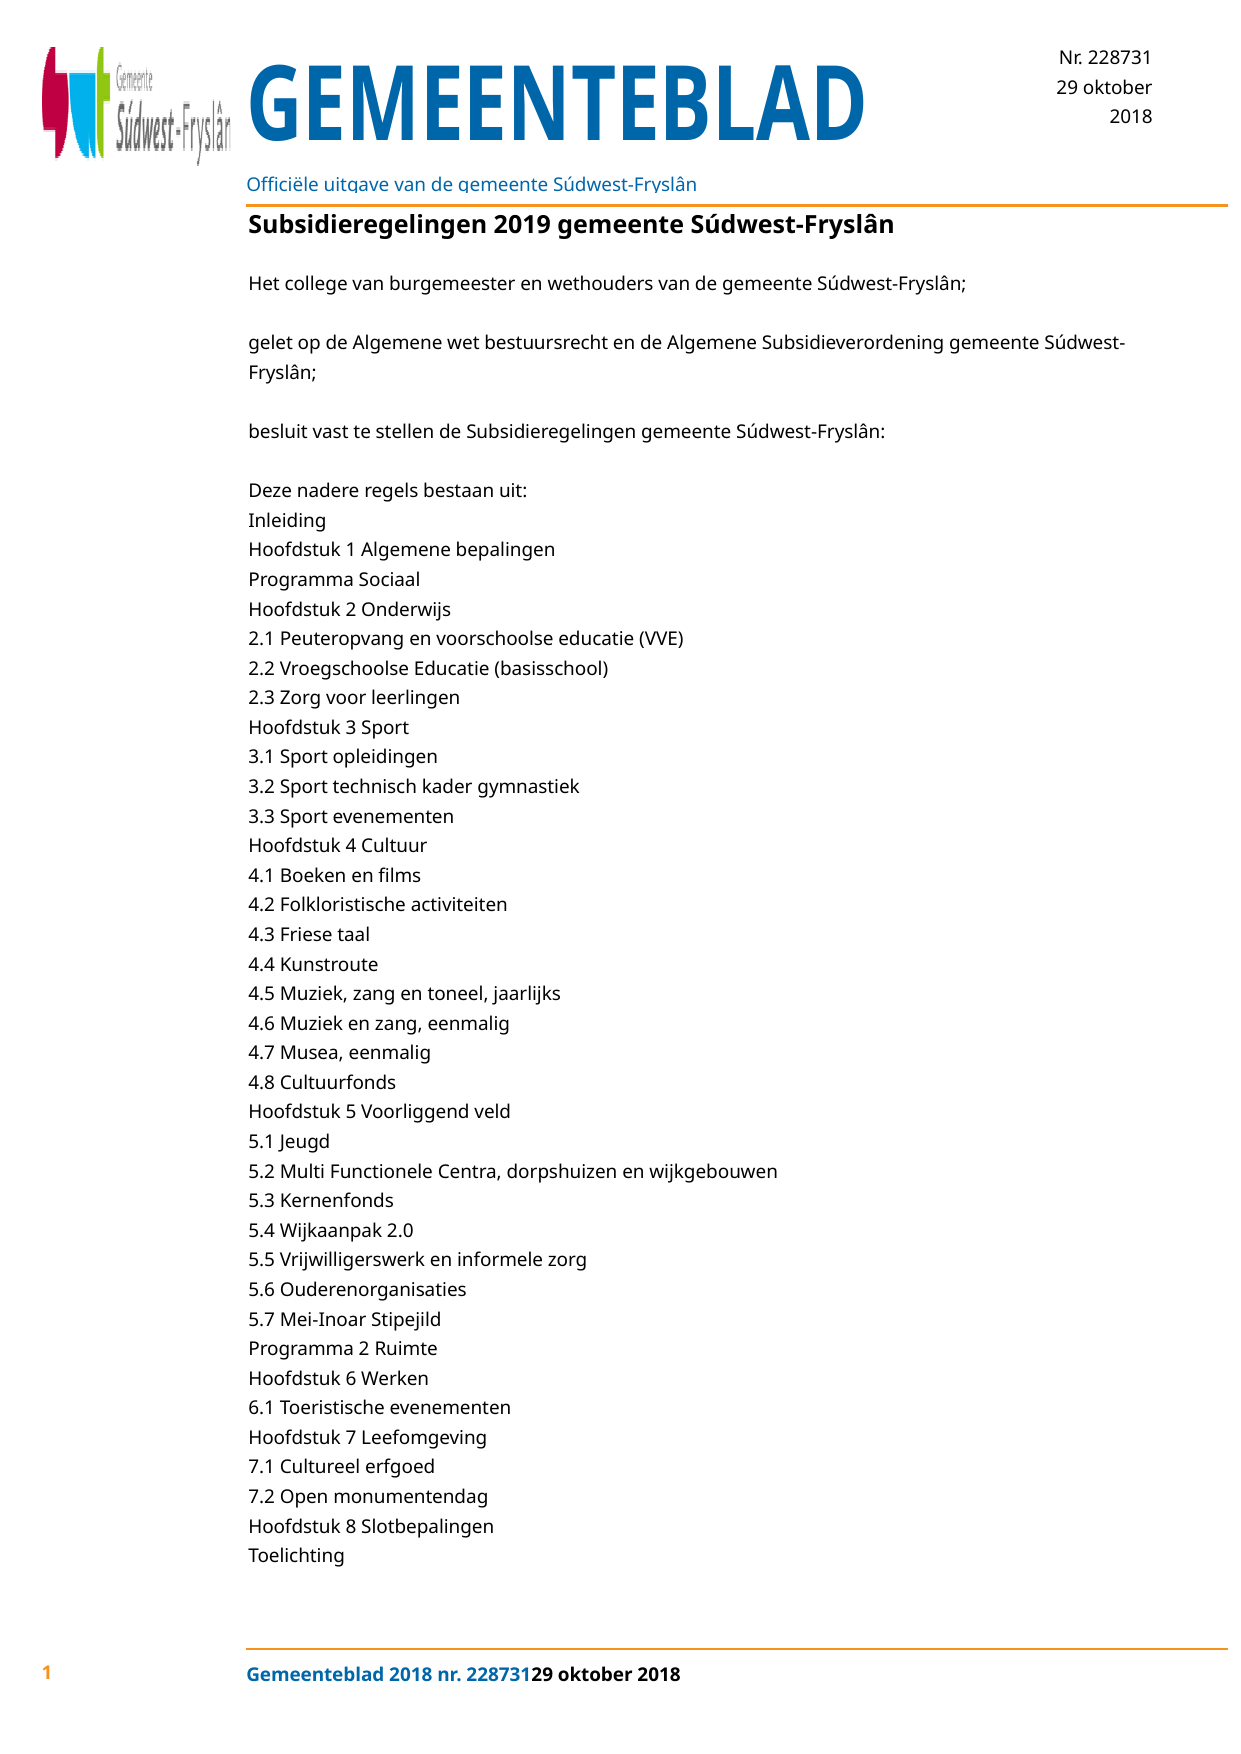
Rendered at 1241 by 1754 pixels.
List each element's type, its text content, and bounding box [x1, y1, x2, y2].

text 6.1 Toeristische evenementen [248, 1394, 1152, 1420]
text Subsidieregelingen 2019 gemeente Súdwest-Fryslân [248, 207, 1152, 241]
text 5.1 Jeugd [248, 1128, 1152, 1154]
text Hoofdstuk 5 Voorliggend veld [248, 1099, 1152, 1124]
text 2.1 Peuteropvang en voorschoolse educatie (VVE) [248, 625, 1152, 651]
text Het college van burgemeester en wethouders van de gemeente Súdwest-Fryslân; [248, 270, 1152, 296]
text 5.5 Vrijwilligerswerk en informele zorg [248, 1247, 1152, 1272]
text 7.1 Cultureel erfgoed [248, 1454, 1152, 1479]
text 4.1 Boeken en films [248, 862, 1152, 888]
text 5.4 Wijkaanpak 2.0 [248, 1217, 1152, 1243]
text 4.4 Kunstroute [248, 951, 1152, 976]
text Hoofdstuk 7 Leefomgeving [248, 1424, 1152, 1450]
text 4.2 Folkloristische activiteiten [248, 892, 1152, 917]
text 4.5 Muziek, zang en toneel, jaarlijks [248, 980, 1152, 1006]
text Hoofdstuk 2 Onderwijs [248, 596, 1152, 621]
text 4.7 Musea, eenmalig [248, 1039, 1152, 1065]
text Programma 2 Ruimte [248, 1335, 1152, 1361]
text Programma Sociaal [248, 566, 1152, 592]
text Hoofdstuk 4 Cultuur [248, 832, 1152, 858]
text 5.7 Mei-Inoar Stipejild [248, 1306, 1152, 1331]
text besluit vast te stellen de Subsidieregelingen gemeente Súdwest-Fryslân: [248, 418, 1152, 444]
text Deze nadere regels bestaan uit: [248, 477, 1152, 503]
text 4.6 Muziek en zang, eenmalig [248, 1010, 1152, 1036]
text 7.2 Open monumentendag [248, 1483, 1152, 1509]
text Hoofdstuk 6 Werken [248, 1365, 1152, 1391]
text Hoofdstuk 3 Sport [248, 714, 1152, 740]
text 2.2 Vroegschoolse Educatie (basisschool) [248, 655, 1152, 681]
text Hoofdstuk 1 Algemene bepalingen [248, 537, 1152, 562]
text Toelichting [248, 1542, 1152, 1568]
picture [41, 47, 231, 172]
text 5.2 Multi Functionele Centra, dorpshuizen en wijkgebouwen [248, 1158, 1152, 1183]
text 3.2 Sport technisch kader gymnastiek [248, 773, 1152, 799]
text Hoofdstuk 8 Slotbepalingen [248, 1513, 1152, 1538]
text 4.3 Friese taal [248, 921, 1152, 947]
text 5.6 Ouderenorganisaties [248, 1276, 1152, 1302]
text 3.1 Sport opleidingen [248, 744, 1152, 769]
text 4.8 Cultuurfonds [248, 1069, 1152, 1095]
text 5.3 Kernenfonds [248, 1187, 1152, 1213]
text Inleiding [248, 507, 1152, 533]
text gelet op de Algemene wet bestuursrecht en de Algemene Subsidieverordening gemeente Súdwest-Fryslân; [248, 329, 1152, 385]
text 3.3 Sport evenementen [248, 803, 1152, 828]
text 2.3 Zorg voor leerlingen [248, 684, 1152, 710]
